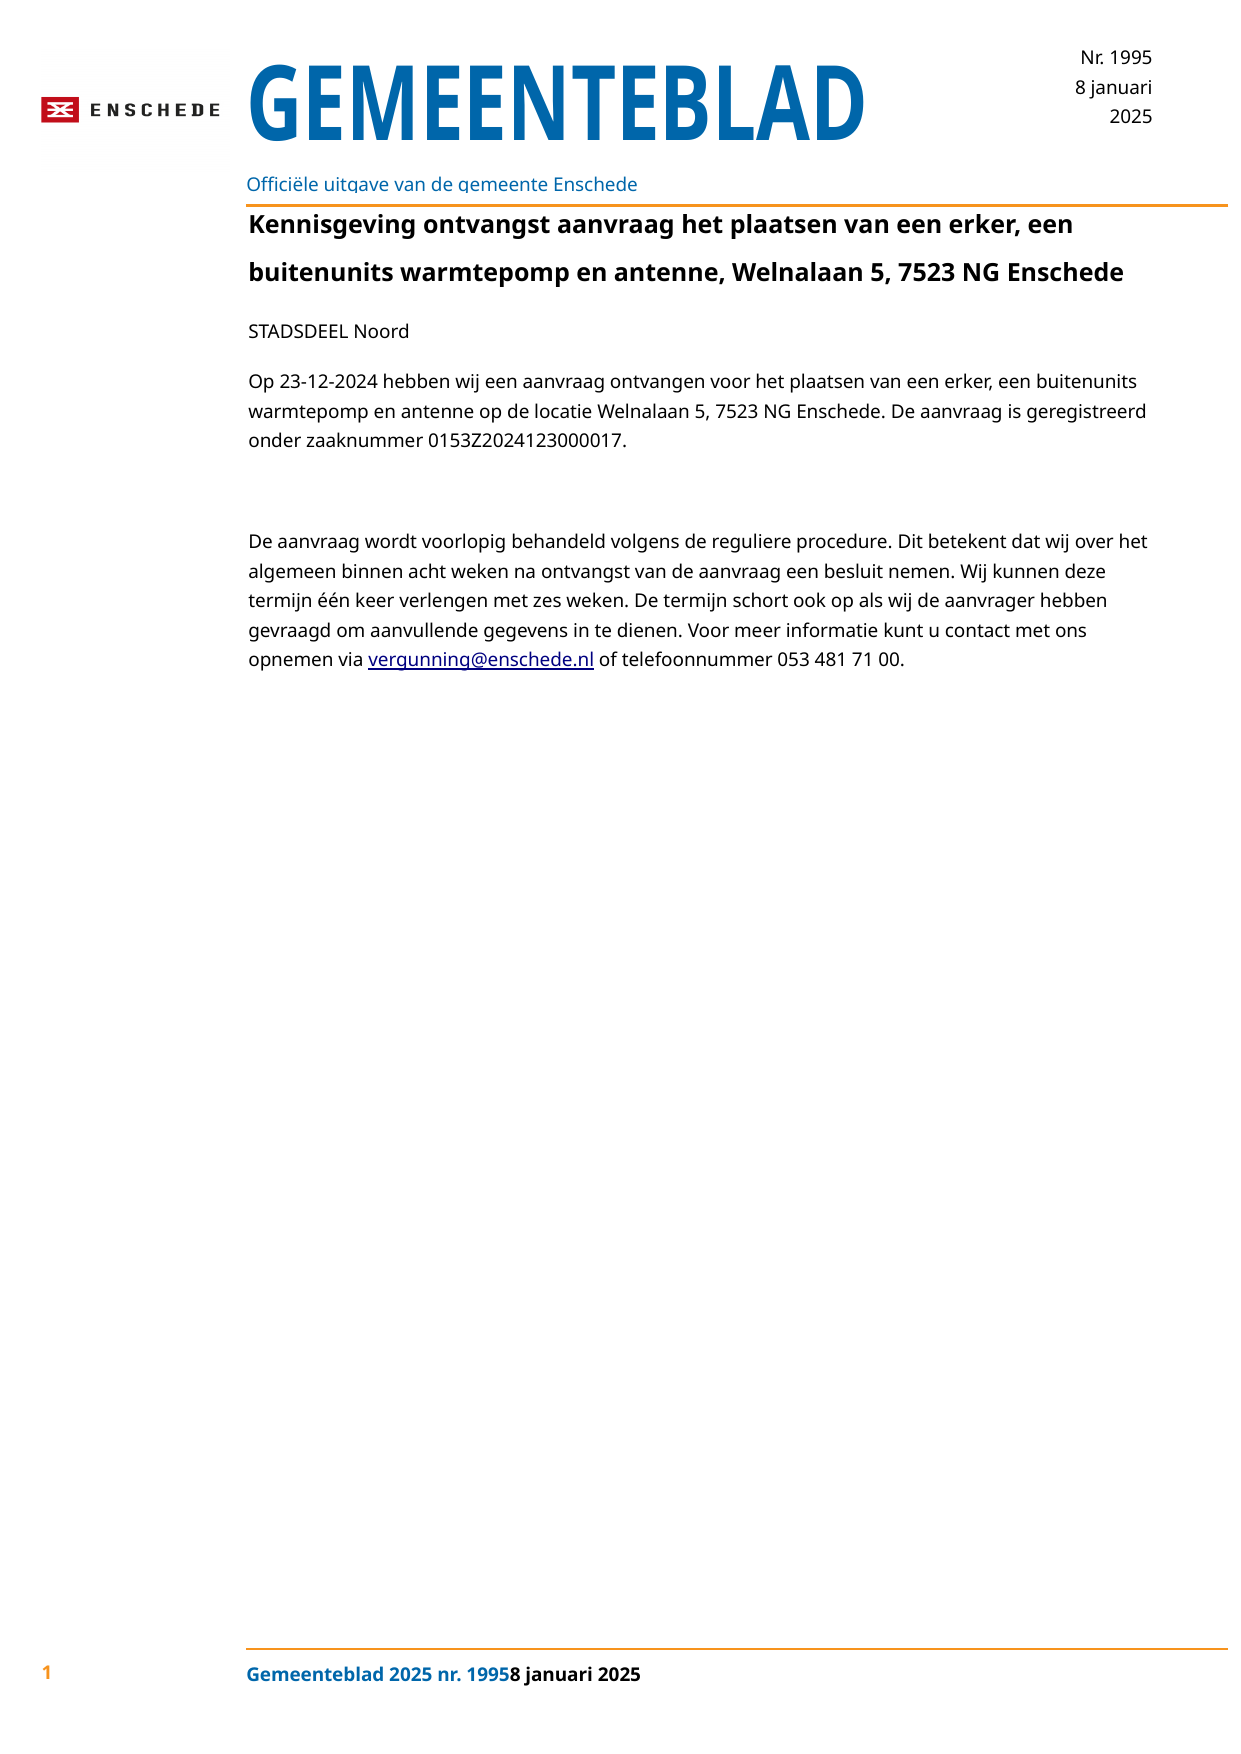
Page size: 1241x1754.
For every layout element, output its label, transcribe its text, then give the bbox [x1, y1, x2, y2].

text De aanvraag wordt voorlopig behandeld volgens de reguliere procedure. Dit betekent dat wij over het algemeen binnen acht weken na ontvangst van de aanvraag een besluit nemen. Wij kunnen deze termijn één keer verlengen met zes weken. De termijn schort ook op als wij de aanvrager hebben gevraagd om aanvullende gegevens in te dienen. Voor meer informatie kunt u contact met ons opnemen via vergunning@enschede.nl of telefoonnummer 053 481 71 00. [248, 528, 1152, 672]
text Op 23-12-2024 hebben wij een aanvraag ontvangen voor het plaatsen van een erker, een buitenunits warmtepomp en antenne op de locatie Welnalaan 5, 7523 NG Enschede. De aanvraag is geregistreerd onder zaaknummer 0153Z2024123000017. [248, 368, 1152, 453]
text STADSDEEL Noord [248, 318, 1152, 344]
text Kennisgeving ontvangst aanvraag het plaatsen van een erker, een buitenunits warmtepomp en antenne, Welnalaan 5, 7523 NG Enschede [248, 207, 1152, 288]
picture [41, 47, 231, 172]
